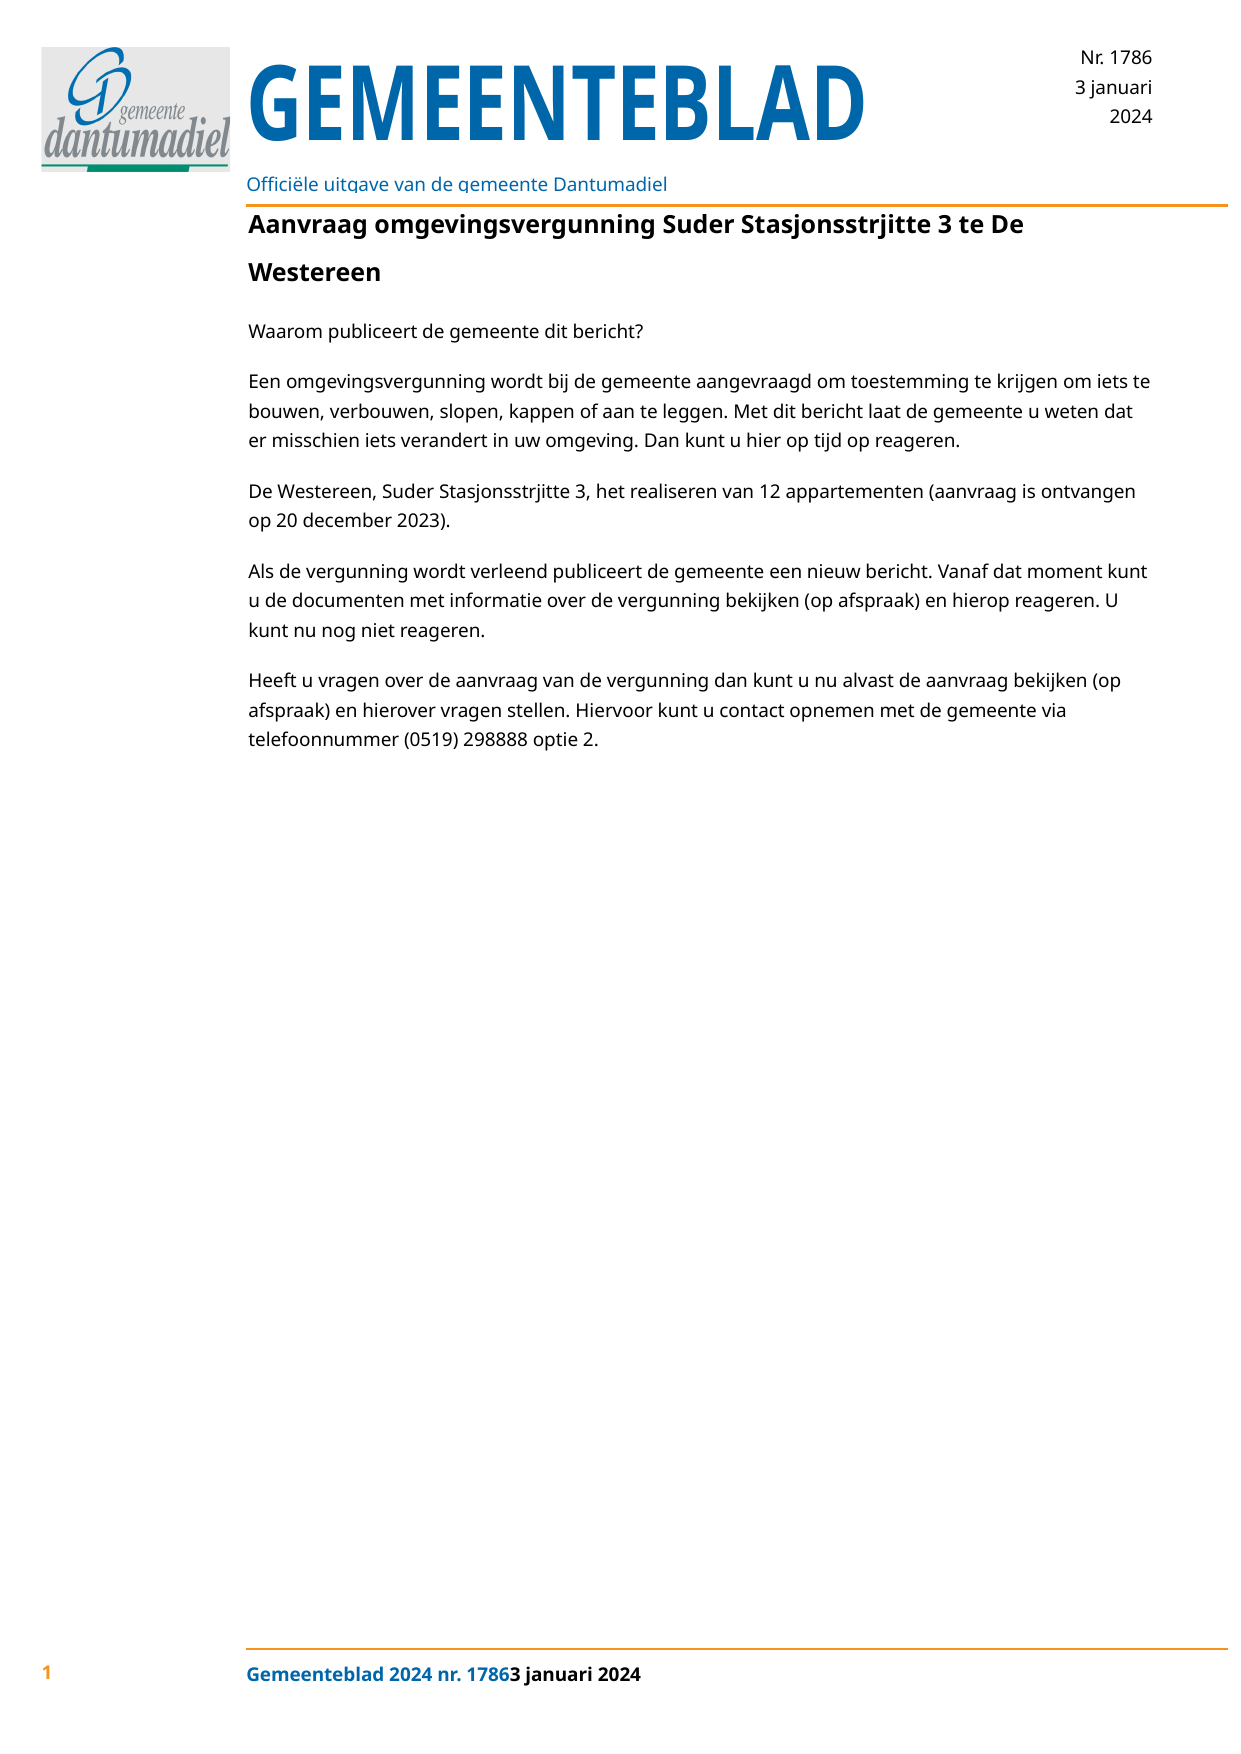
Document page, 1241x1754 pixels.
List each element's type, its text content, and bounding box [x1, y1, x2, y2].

text De Westereen, Suder Stasjonsstrjitte 3, het realiseren van 12 appartementen (aanvraag is ontvangen op 20 december 2023). [248, 478, 1152, 533]
picture [41, 47, 231, 172]
text Een omgevingsvergunning wordt bij de gemeente aangevraagd om toestemming te krijgen om iets te bouwen, verbouwen, slopen, kappen of aan te leggen. Met dit bericht laat de gemeente u weten dat er misschien iets verandert in uw omgeving. Dan kunt u hier op tijd op reageren. [248, 368, 1152, 453]
text Als de vergunning wordt verleend publiceert de gemeente een nieuw bericht. Vanaf dat moment kunt u de documenten met informatie over de vergunning bekijken (op afspraak) en hierop reageren. U kunt nu nog niet reageren. [248, 558, 1152, 643]
text Aanvraag omgevingsvergunning Suder Stasjonsstrjitte 3 te De Westereen [248, 207, 1152, 288]
text Heeft u vragen over de aanvraag van de vergunning dan kunt u nu alvast de aanvraag bekijken (op afspraak) en hierover vragen stellen. Hiervoor kunt u contact opnemen met de gemeente via telefoonnummer (0519) 298888 optie 2. [248, 667, 1152, 752]
text Waarom publiceert de gemeente dit bericht? [248, 318, 1152, 344]
